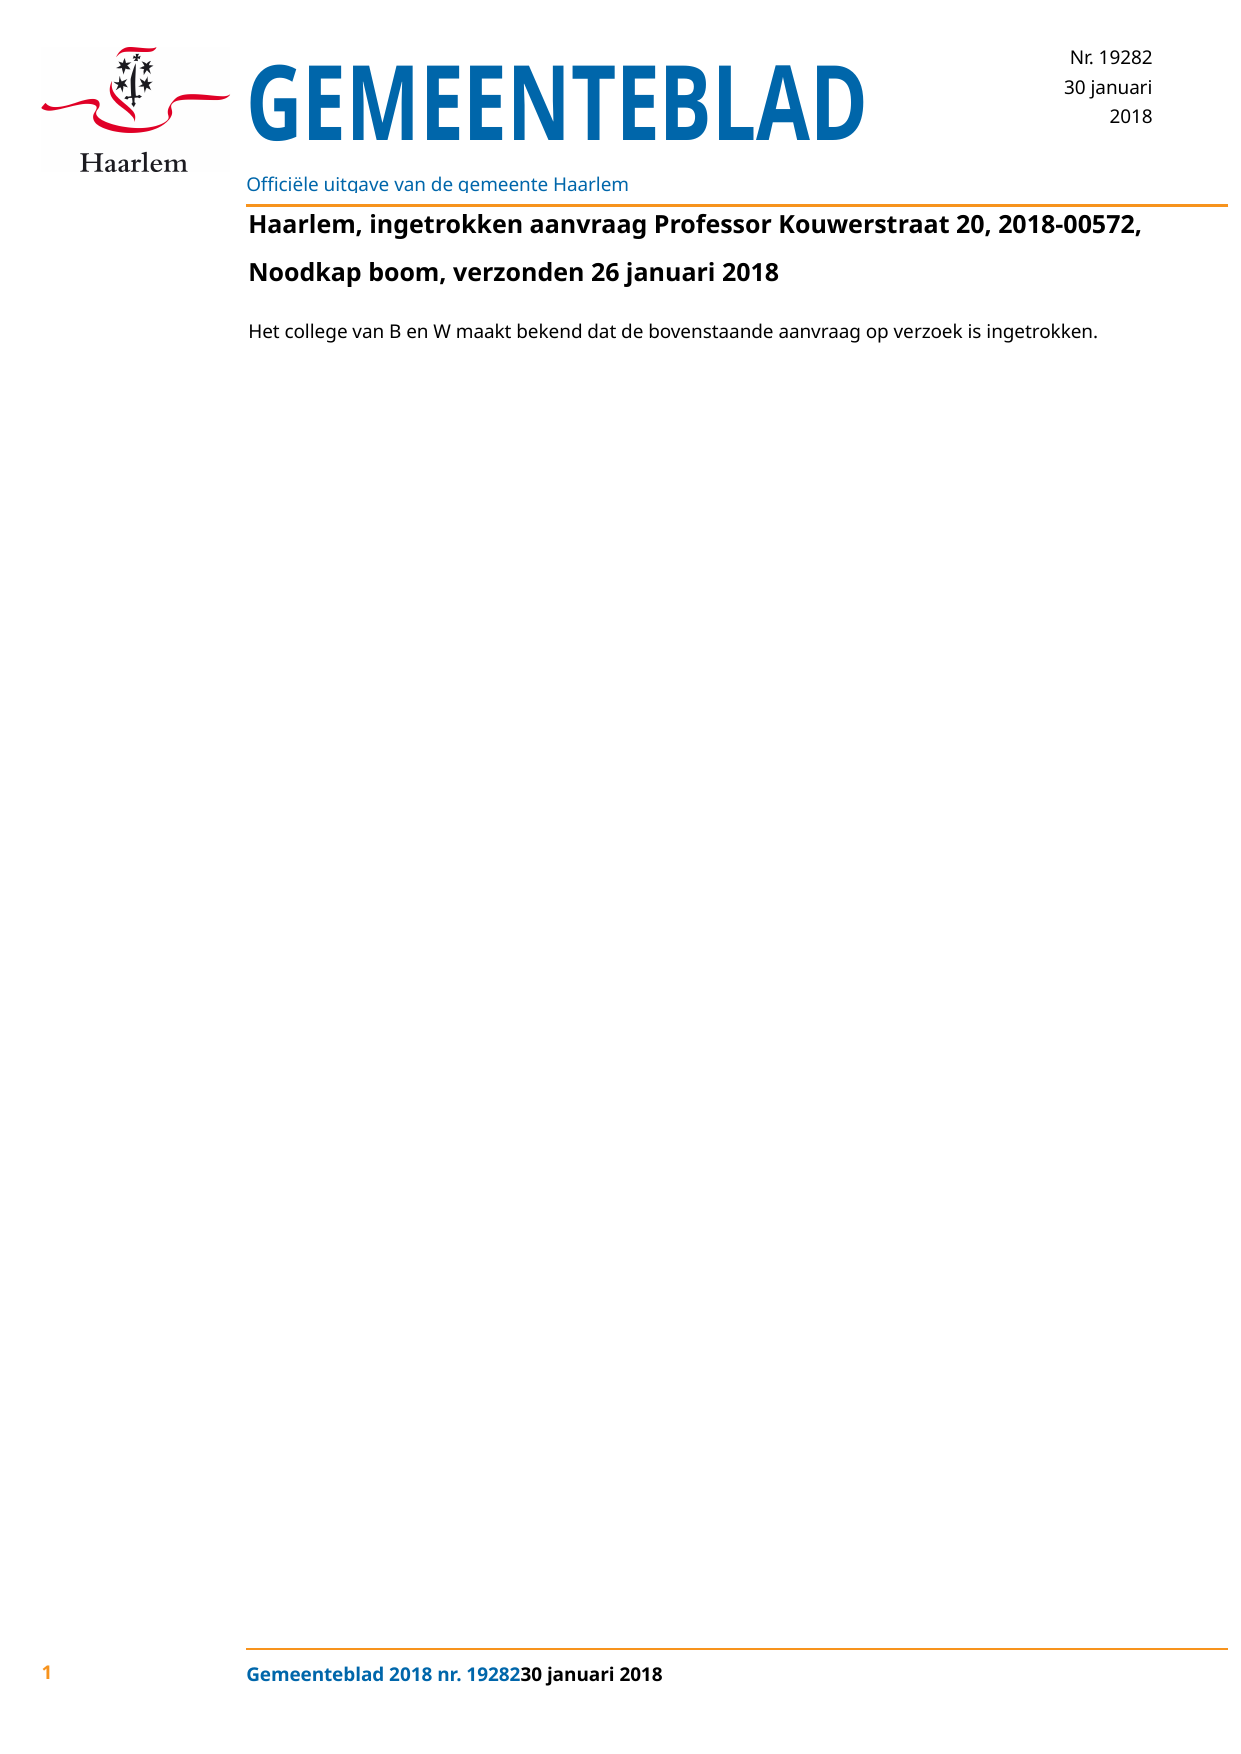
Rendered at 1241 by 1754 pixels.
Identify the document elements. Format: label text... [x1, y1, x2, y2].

text Het college van B en W maakt bekend dat de bovenstaande aanvraag op verzoek is ingetrokken. [248, 318, 1152, 344]
picture [41, 47, 231, 172]
text Haarlem, ingetrokken aanvraag Professor Kouwerstraat 20, 2018-00572, Noodkap boom, verzonden 26 januari 2018 [248, 207, 1152, 288]
